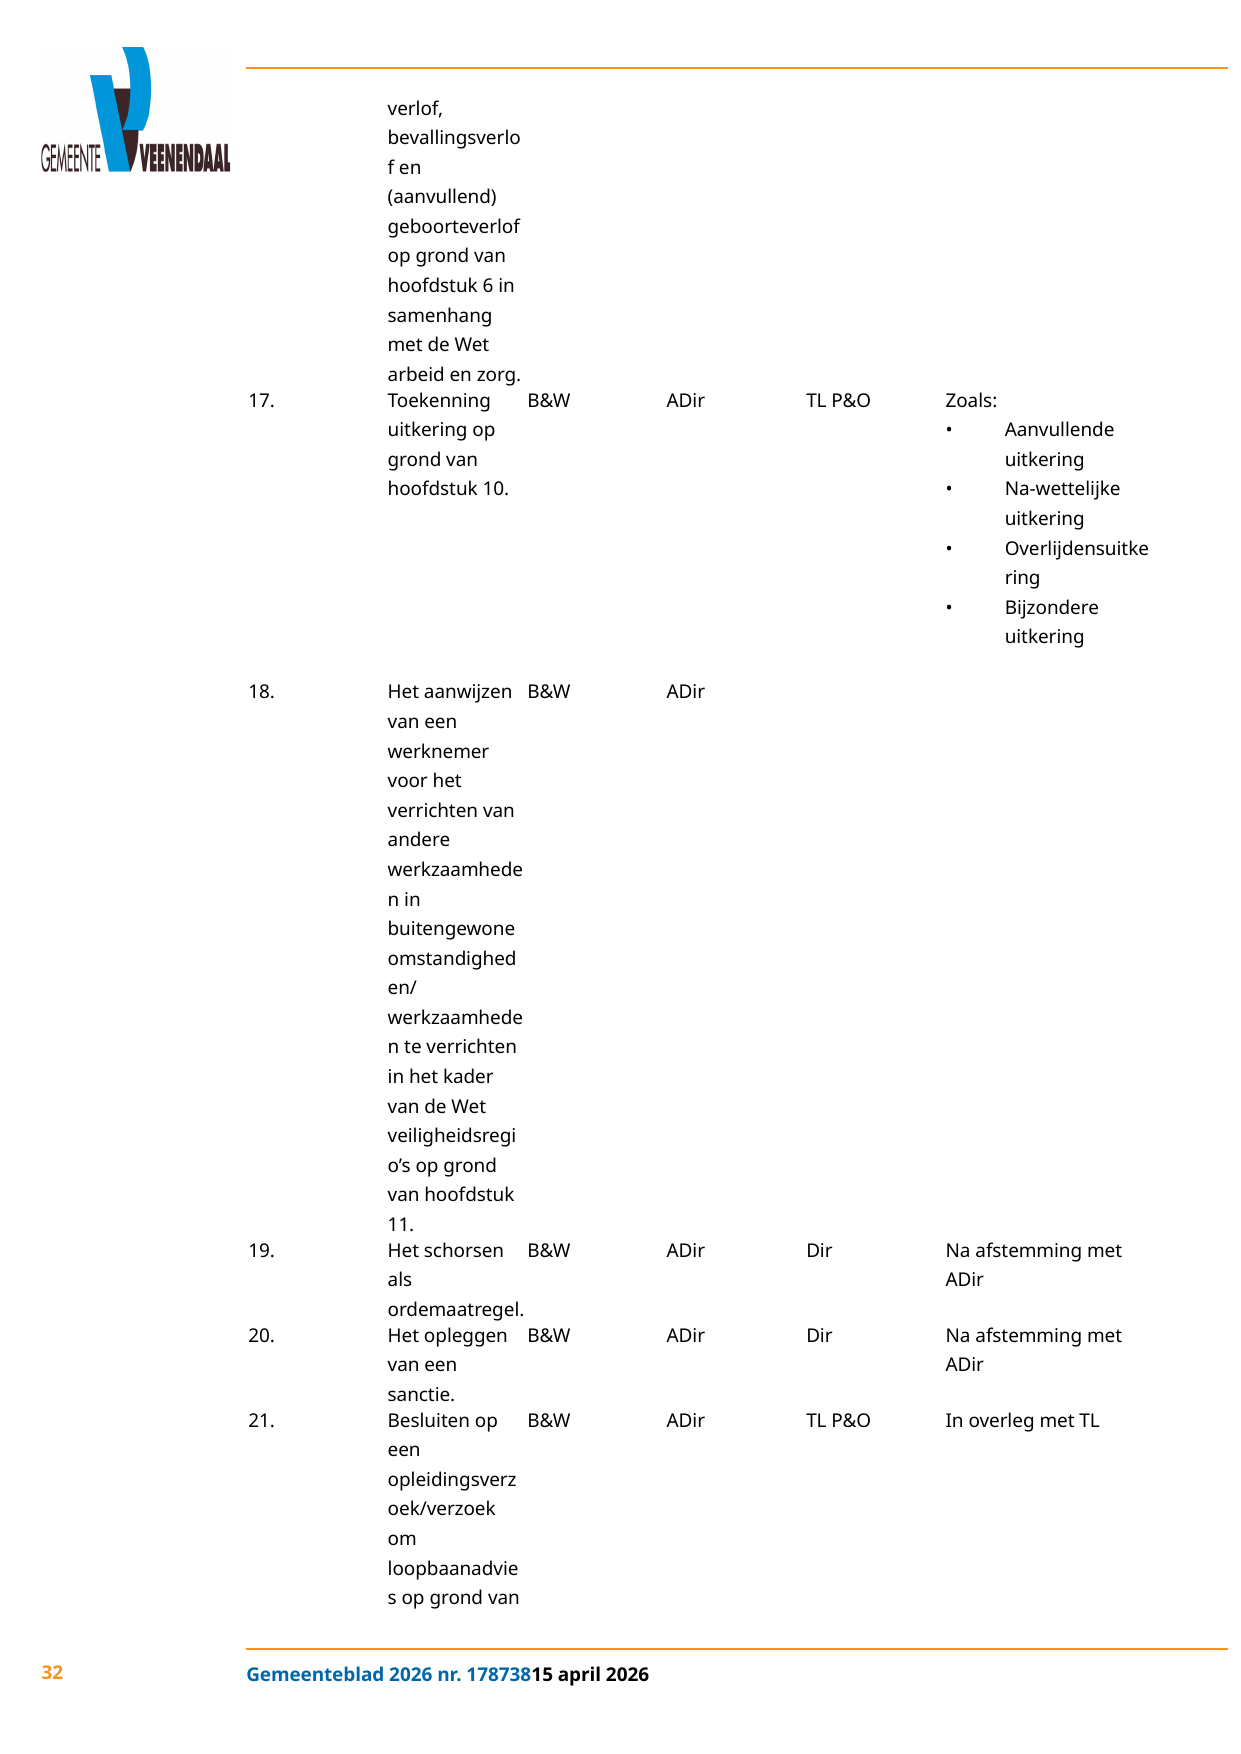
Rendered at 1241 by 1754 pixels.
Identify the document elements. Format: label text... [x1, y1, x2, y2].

table_cell [945, 95, 1152, 387]
table_cell 21. [248, 1407, 387, 1610]
table_cell Het aanwijzen van een werknemer voor het verrichten van andere werkzaamheden in buitengewone omstandigheden/ werkzaamheden te verrichten in het kader van de Wet veiligheidsregio’s op grond van hoofdstuk 11. [388, 679, 527, 1237]
table_cell ADir [666, 387, 806, 679]
table_cell TL P&O [806, 387, 945, 679]
table_cell Het schorsen als ordemaatregel. [388, 1237, 527, 1322]
picture [123, 47, 231, 172]
table_cell B&W [527, 1322, 666, 1407]
table_cell Het opleggen van een sanctie. [388, 1322, 527, 1407]
table_cell verlof, bevallingsverlof en (aanvullend) geboorteverlof op grond van hoofdstuk 6 in samenhang met de Wet arbeid en zorg. [388, 95, 527, 387]
table_cell [806, 95, 945, 387]
table_cell 18. [248, 679, 387, 1237]
table_cell TL P&O [806, 1407, 945, 1610]
table_cell [666, 95, 806, 387]
table_cell 20. [248, 1322, 387, 1407]
table_cell ADir [666, 1322, 806, 1407]
table_cell ADir [666, 1237, 806, 1322]
table_cell Dir [806, 1322, 945, 1407]
table_cell ADir [666, 679, 806, 1237]
table_cell Zoals: Aanvullende uitkering Na-wettelijke uitkering Overlijdensuitkering Bijzondere uitkering [945, 387, 1152, 679]
table_cell B&W [527, 387, 666, 679]
table_cell B&W [527, 1237, 666, 1322]
table_cell ADir [666, 1407, 806, 1610]
table_cell Toekenning uitkering op grond van hoofdstuk 10. [388, 387, 527, 679]
table_cell [527, 95, 666, 387]
table_cell 19. [248, 1237, 387, 1322]
table_cell Dir [806, 1237, 945, 1322]
table_cell In overleg met TL [945, 1407, 1152, 1610]
table_cell B&W [527, 679, 666, 1237]
table_cell [806, 679, 945, 1237]
table_cell Besluiten op een opleidingsverzoek/verzoek om loopbaanadvies op grond van [388, 1407, 527, 1610]
table_cell Na afstemming met ADir [945, 1322, 1152, 1407]
table_cell Na afstemming met ADir [945, 1237, 1152, 1322]
table_cell [945, 679, 1152, 1237]
table_cell 17. [248, 387, 387, 679]
table_cell [248, 95, 387, 387]
picture [41, 47, 130, 172]
table_cell B&W [527, 1407, 666, 1610]
